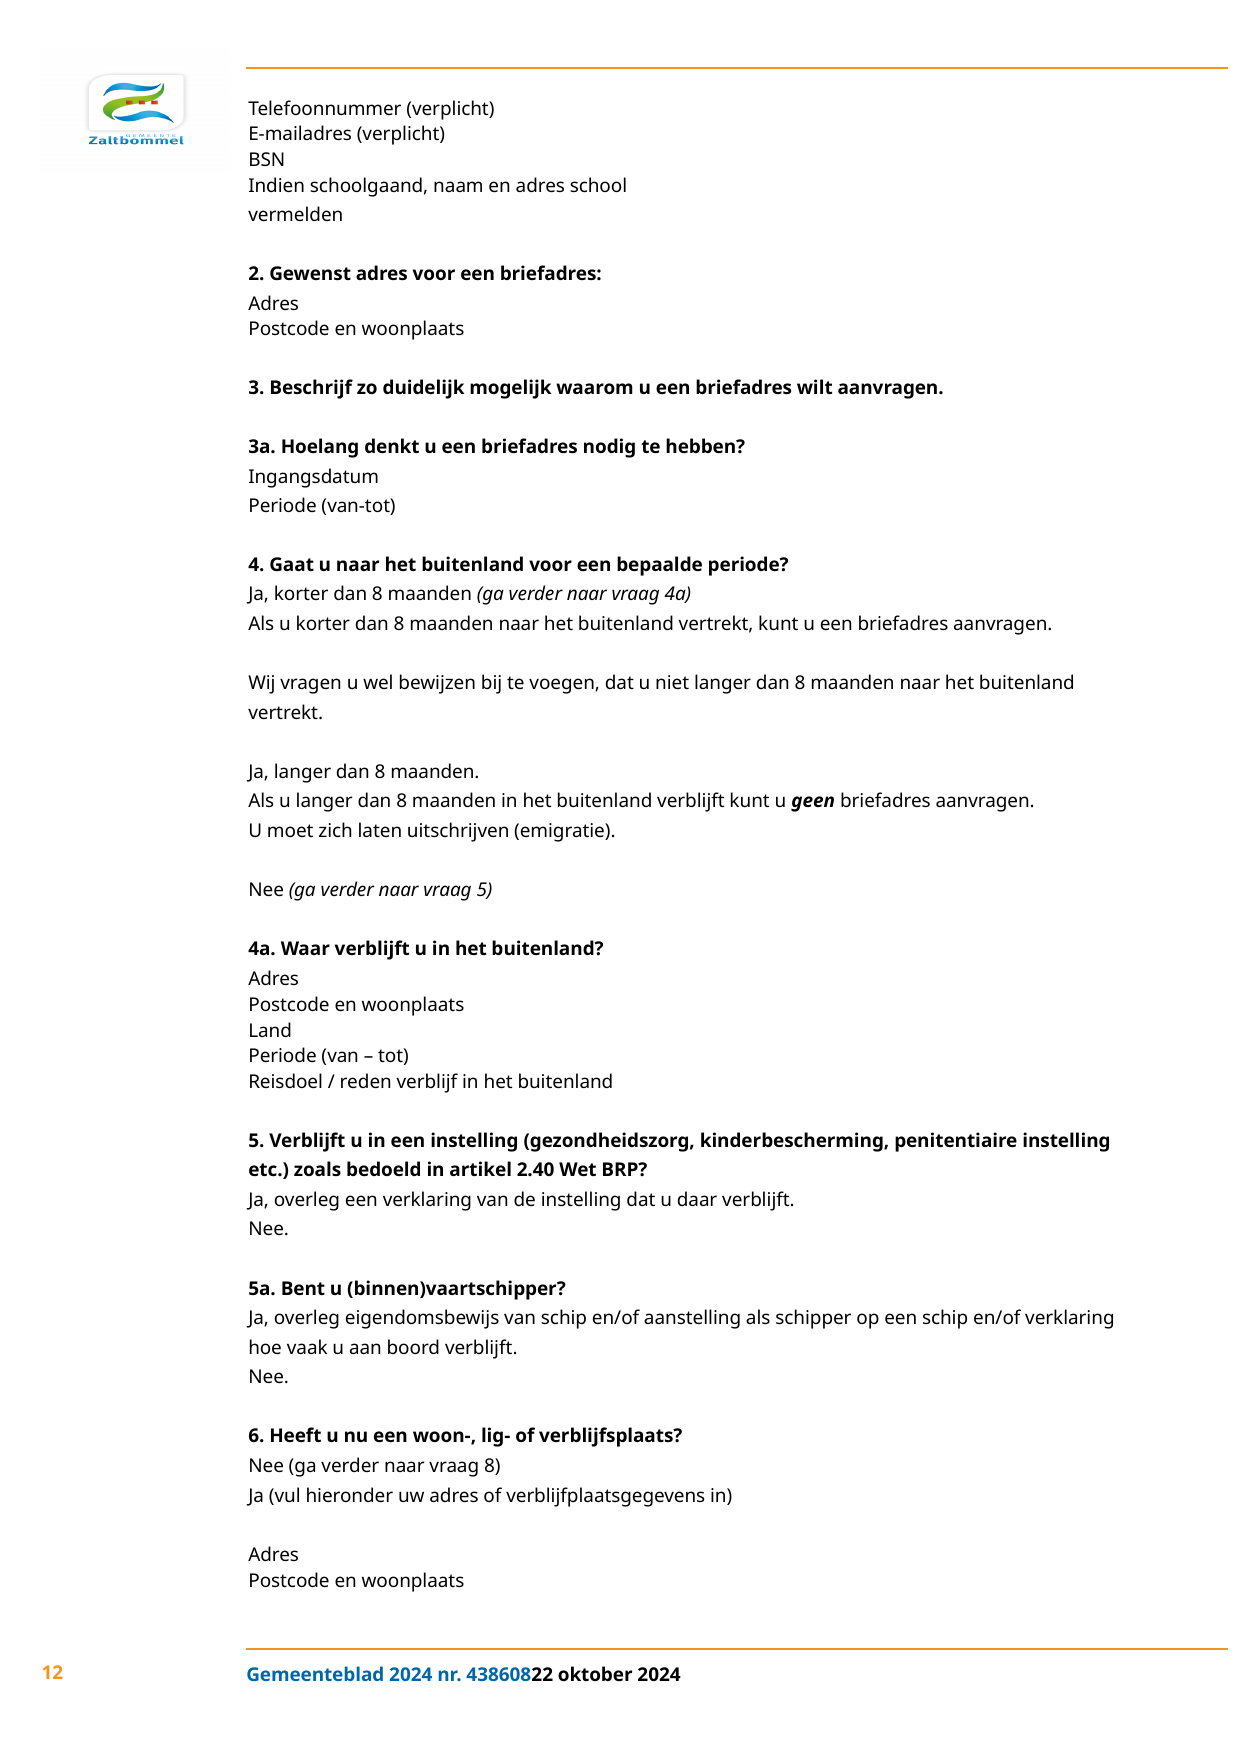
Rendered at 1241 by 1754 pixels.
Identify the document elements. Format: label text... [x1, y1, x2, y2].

text Ja, langer dan 8 maanden. [248, 758, 1152, 784]
text Wij vragen u wel bewijzen bij te voegen, dat u niet langer dan 8 maanden naar het buitenland vertrekt. [248, 669, 1152, 725]
table_cell Periode (van – tot) [248, 1043, 700, 1068]
table_cell [700, 121, 1152, 146]
table_header [700, 965, 1152, 991]
text 3. Beschrijf zo duidelijk mogelijk waarom u een briefadres wilt aanvragen. [248, 374, 1152, 400]
table_header [700, 290, 1152, 316]
text 6. Heeft u nu een woon-, lig- of verblijfsplaats? [248, 1423, 1152, 1448]
table_cell [700, 991, 1152, 1017]
text Ja, overleg eigendomsbewijs van schip en/of aanstelling als schipper op een schip en/of verklaring hoe vaak u aan boord verblijft. [248, 1304, 1152, 1359]
text Nee. [248, 1216, 1152, 1241]
table_header Ingangsdatum Periode (van-tot) [248, 463, 700, 518]
table_cell Postcode en woonplaats [248, 316, 700, 341]
table_cell BSN [248, 146, 700, 172]
text Als u korter dan 8 maanden naar het buitenland vertrekt, kunt u een briefadres aanvragen. [248, 610, 1152, 636]
table_header Adres [248, 1541, 700, 1567]
table_cell Postcode en woonplaats [248, 1567, 700, 1592]
table_cell Land [248, 1017, 700, 1042]
table_cell [700, 1068, 1152, 1094]
text 5. Verblijft u in een instelling (gezondheidszorg, kinderbescherming, penitentiaire instelling etc.) zoals bedoeld in artikel 2.40 Wet BRP? [248, 1127, 1152, 1182]
text 4. Gaat u naar het buitenland voor een bepaalde periode? [248, 551, 1152, 577]
table_header Adres [248, 965, 700, 991]
text Nee. [248, 1363, 1152, 1389]
table_cell [700, 146, 1152, 172]
text Ja, overleg een verklaring van de instelling dat u daar verblijft. [248, 1186, 1152, 1212]
text 4a. Waar verblijft u in het buitenland? [248, 936, 1152, 961]
table_cell [700, 316, 1152, 341]
table_cell E-mailadres (verplicht) [248, 121, 700, 146]
table_cell Reisdoel / reden verblijf in het buitenland [248, 1068, 700, 1094]
text Nee (ga verder naar vraag 5) [248, 876, 1152, 902]
text Ja, korter dan 8 maanden (ga verder naar vraag 4a) [248, 581, 1152, 606]
text Ja (vul hieronder uw adres of verblijfplaatsgegevens in) [248, 1482, 1152, 1507]
text Nee (ga verder naar vraag 8) [248, 1452, 1152, 1478]
text 5a. Bent u (binnen)vaartschipper? [248, 1275, 1152, 1300]
table_cell [700, 1017, 1152, 1042]
table_header [700, 1541, 1152, 1567]
table_cell Postcode en woonplaats [248, 991, 700, 1017]
table_cell Indien schoolgaand, naam en adres school vermelden [248, 172, 700, 227]
table_header [700, 463, 1152, 518]
table_cell [700, 1567, 1152, 1592]
text 3a. Hoelang denkt u een briefadres nodig te hebben? [248, 433, 1152, 459]
text Als u langer dan 8 maanden in het buitenland verblijft kunt u geen briefadres aanvragen. [248, 788, 1152, 813]
text 2. Gewenst adres voor een briefadres: [248, 260, 1152, 286]
table_cell [700, 1043, 1152, 1068]
table_cell Telefoonnummer (verplicht) [248, 95, 700, 121]
table_cell [700, 172, 1152, 227]
table_cell [700, 95, 1152, 121]
text U moet zich laten uitschrijven (emigratie). [248, 817, 1152, 843]
picture [41, 47, 231, 172]
table_header Adres [248, 290, 700, 316]
